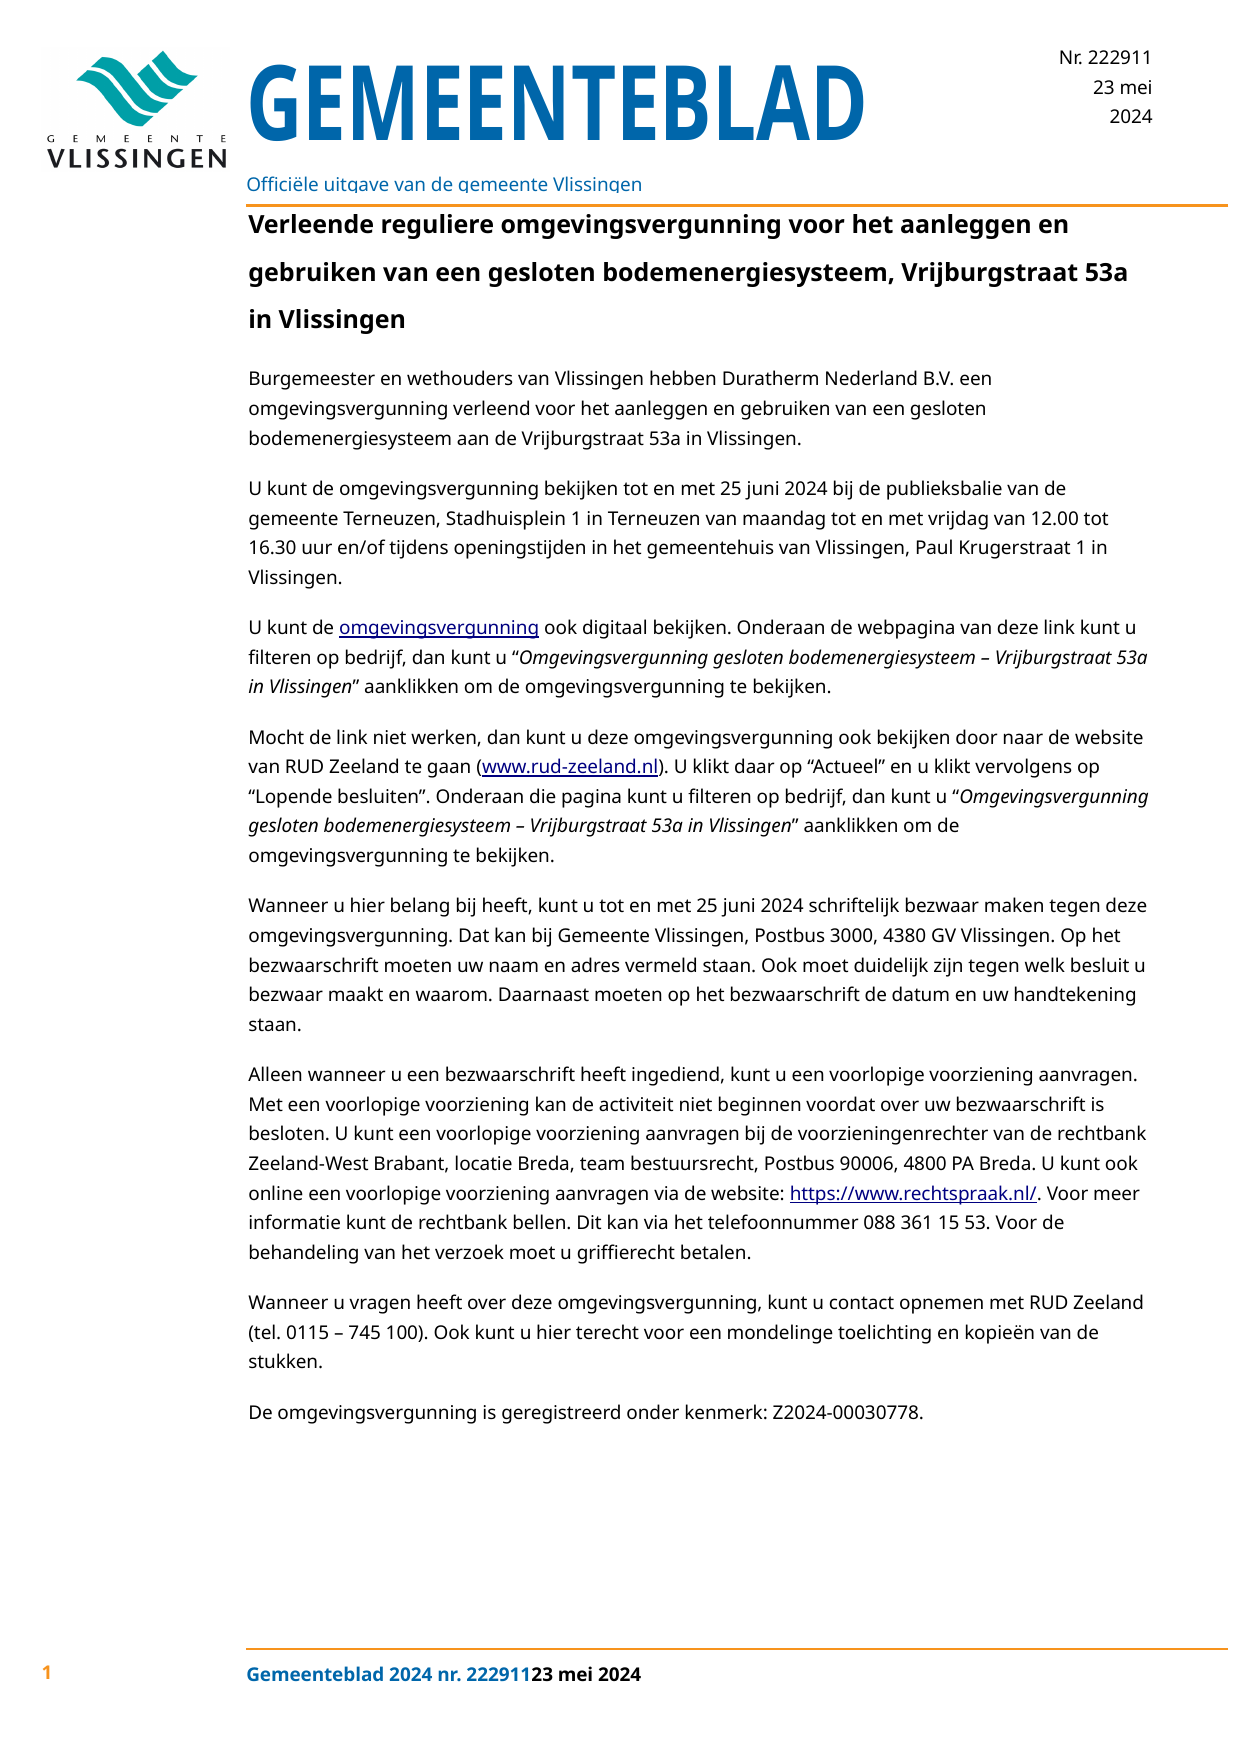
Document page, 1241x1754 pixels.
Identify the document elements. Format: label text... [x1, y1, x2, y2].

text Burgemeester en wethouders van Vlissingen hebben Duratherm Nederland B.V. een omgevingsvergunning verleend voor het aanleggen en gebruiken van een gesloten bodemenergiesysteem aan de Vrijburgstraat 53a in Vlissingen. [248, 366, 1152, 450]
text Mocht de link niet werken, dan kunt u deze omgevingsvergunning ook bekijken door naar de website van RUD Zeeland te gaan (www.rud-zeeland.nl). U klikt daar op “Actueel” en u klikt vervolgens op “Lopende besluiten”. Onderaan die pagina kunt u filteren op bedrijf, dan kunt u “Omgevingsvergunning gesloten bodemenergiesysteem – Vrijburgstraat 53a in Vlissingen” aanklikken om de omgevingsvergunning te bekijken. [248, 724, 1152, 868]
picture [41, 47, 231, 172]
text Wanneer u vragen heeft over deze omgevingsvergunning, kunt u contact opnemen met RUD Zeeland (tel. 0115 – 745 100). Ook kunt u hier terecht voor een mondelinge toelichting en kopieën van de stukken. [248, 1289, 1152, 1374]
text Wanneer u hier belang bij heeft, kunt u tot en met 25 juni 2024 schriftelijk bezwaar maken tegen deze omgevingsvergunning. Dat kan bij Gemeente Vlissingen, Postbus 3000, 4380 GV Vlissingen. Op het bezwaarschrift moeten uw naam en adres vermeld staan. Ook moet duidelijk zijn tegen welk besluit u bezwaar maakt en waarom. Daarnaast moeten op het bezwaarschrift de datum en uw handtekening staan. [248, 893, 1152, 1037]
text De omgevingsvergunning is geregistreerd onder kenmerk: Z2024-00030778. [248, 1399, 1152, 1424]
text Verleende reguliere omgevingsvergunning voor het aanleggen en gebruiken van een gesloten bodemenergiesysteem, Vrijburgstraat 53a in Vlissingen [248, 207, 1152, 336]
text U kunt de omgevingsvergunning ook digitaal bekijken. Onderaan de webpagina van deze link kunt u filteren op bedrijf, dan kunt u “Omgevingsvergunning gesloten bodemenergiesysteem – Vrijburgstraat 53a in Vlissingen” aanklikken om de omgevingsvergunning te bekijken. [248, 614, 1152, 699]
text U kunt de omgevingsvergunning bekijken tot en met 25 juni 2024 bij de publieksbalie van de gemeente Terneuzen, Stadhuisplein 1 in Terneuzen van maandag tot en met vrijdag van 12.00 tot 16.30 uur en/of tijdens openingstijden in het gemeentehuis van Vlissingen, Paul Krugerstraat 1 in Vlissingen. [248, 475, 1152, 589]
text Alleen wanneer u een bezwaarschrift heeft ingediend, kunt u een voorlopige voorziening aanvragen. Met een voorlopige voorziening kan de activiteit niet beginnen voordat over uw bezwaarschrift is besloten. U kunt een voorlopige voorziening aanvragen bij de voorzieningenrechter van de rechtbank Zeeland-West Brabant, locatie Breda, team bestuursrecht, Postbus 90006, 4800 PA Breda. U kunt ook online een voorlopige voorziening aanvragen via de website: https://www.rechtspraak.nl/. Voor meer informatie kunt de rechtbank bellen. Dit kan via het telefoonnummer 088 361 15 53. Voor de behandeling van het verzoek moet u griffierecht betalen. [248, 1061, 1152, 1264]
